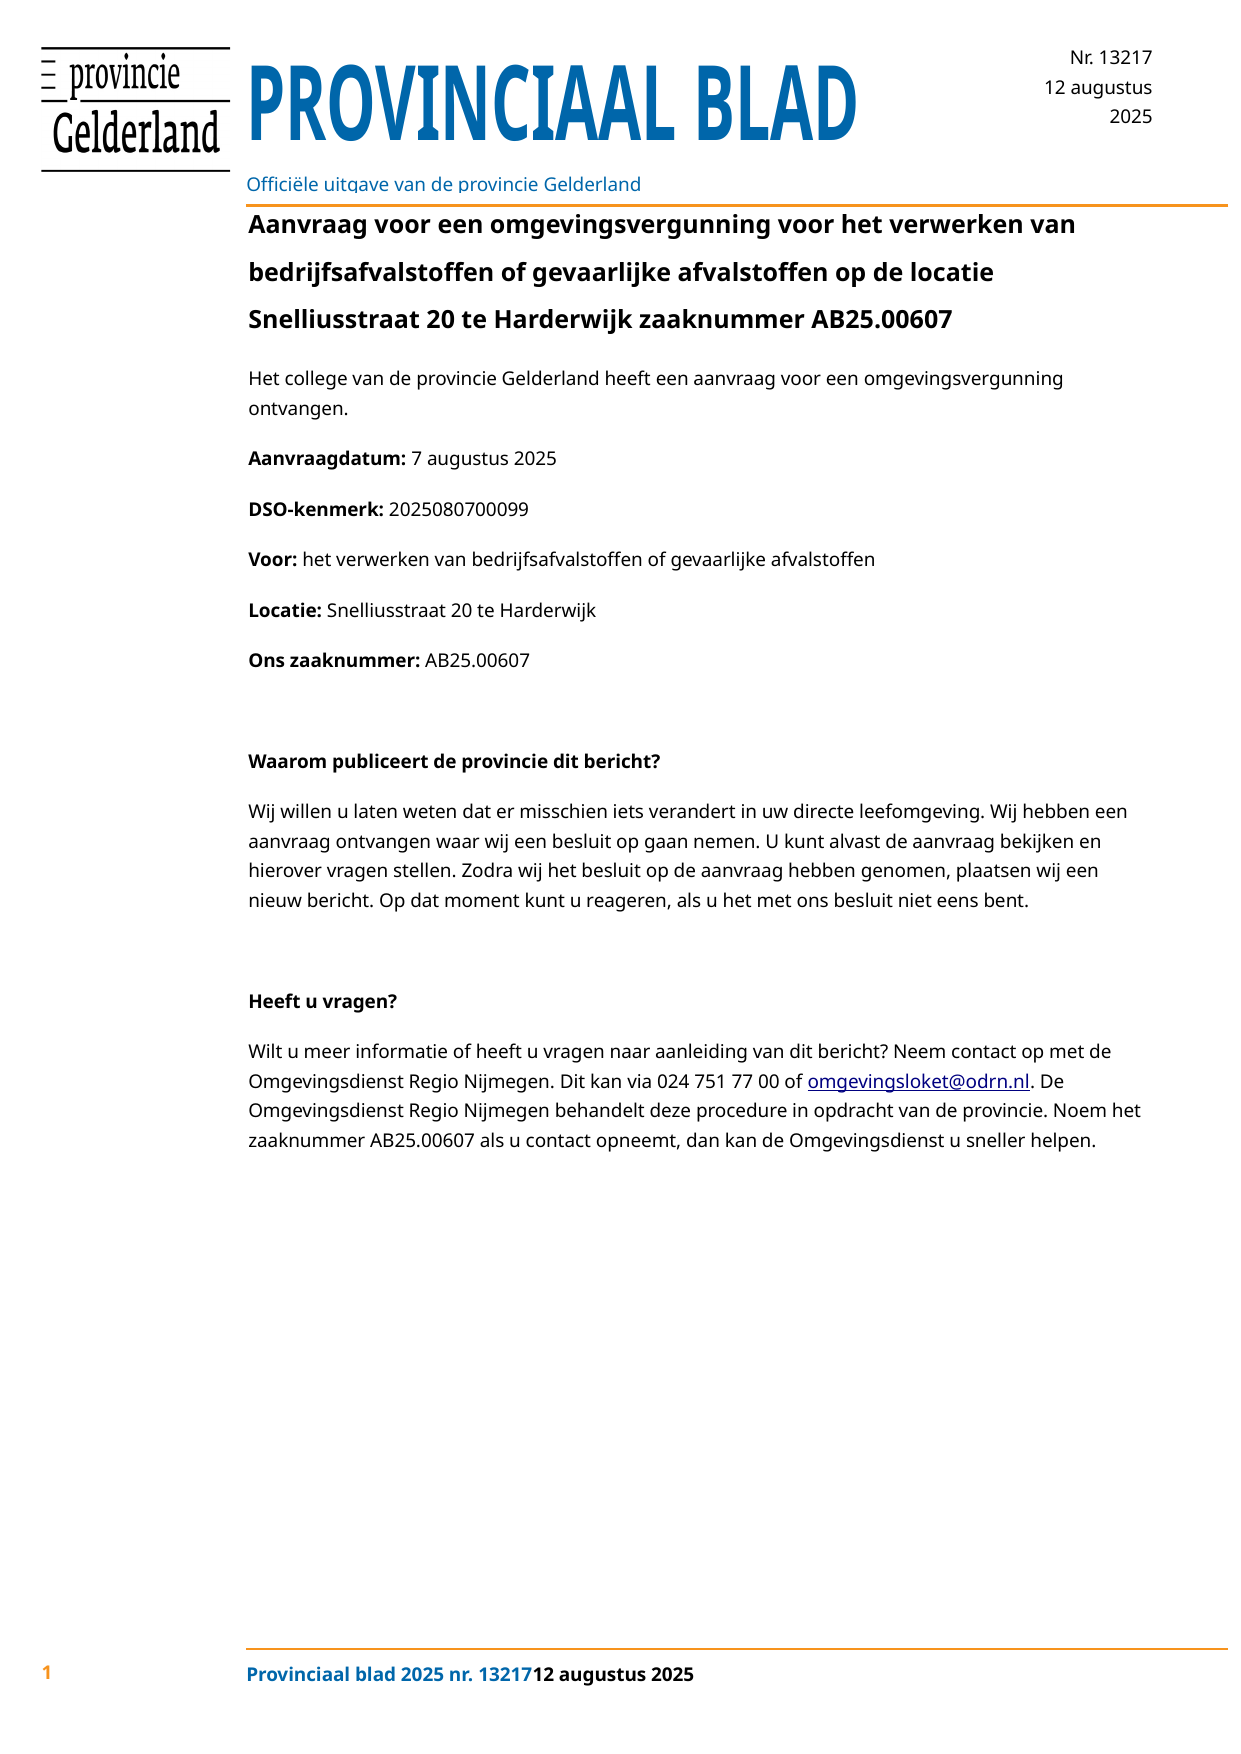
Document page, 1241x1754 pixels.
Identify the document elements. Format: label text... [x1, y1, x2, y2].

picture [41, 47, 231, 172]
text Locatie: Snelliusstraat 20 te Harderwijk [248, 597, 1152, 622]
text Wilt u meer informatie of heeft u vragen naar aanleiding van dit bericht? Neem contact op met de Omgevingsdienst Regio Nijmegen. Dit kan via 024 751 77 00 of omgevingsloket@odrn.nl. De Omgevingsdienst Regio Nijmegen behandelt deze procedure in opdracht van de provincie. Noem het zaaknummer AB25.00607 als u contact opneemt, dan kan de Omgevingsdienst u sneller helpen. [248, 1038, 1152, 1153]
text Aanvraagdatum: 7 augustus 2025 [248, 446, 1152, 471]
text Heeft u vragen? [248, 988, 1152, 1014]
text Ons zaaknummer: AB25.00607 [248, 647, 1152, 673]
text Wij willen u laten weten dat er misschien iets verandert in uw directe leefomgeving. Wij hebben een aanvraag ontvangen waar wij een besluit op gaan nemen. U kunt alvast de aanvraag bekijken en hierover vragen stellen. Zodra wij het besluit op de aanvraag hebben genomen, plaatsen wij een nieuw bericht. Op dat moment kunt u reageren, als u het met ons besluit niet eens bent. [248, 798, 1152, 913]
text DSO-kenmerk: 2025080700099 [248, 496, 1152, 522]
text Voor: het verwerken van bedrijfsafvalstoffen of gevaarlijke afvalstoffen [248, 546, 1152, 572]
text Waarom publiceert de provincie dit bericht? [248, 748, 1152, 774]
text Aanvraag voor een omgevingsvergunning voor het verwerken van bedrijfsafvalstoffen of gevaarlijke afvalstoffen op de locatie Snelliusstraat 20 te Harderwijk zaaknummer AB25.00607 [248, 207, 1152, 336]
text Het college van de provincie Gelderland heeft een aanvraag voor een omgevingsvergunning ontvangen. [248, 366, 1152, 421]
